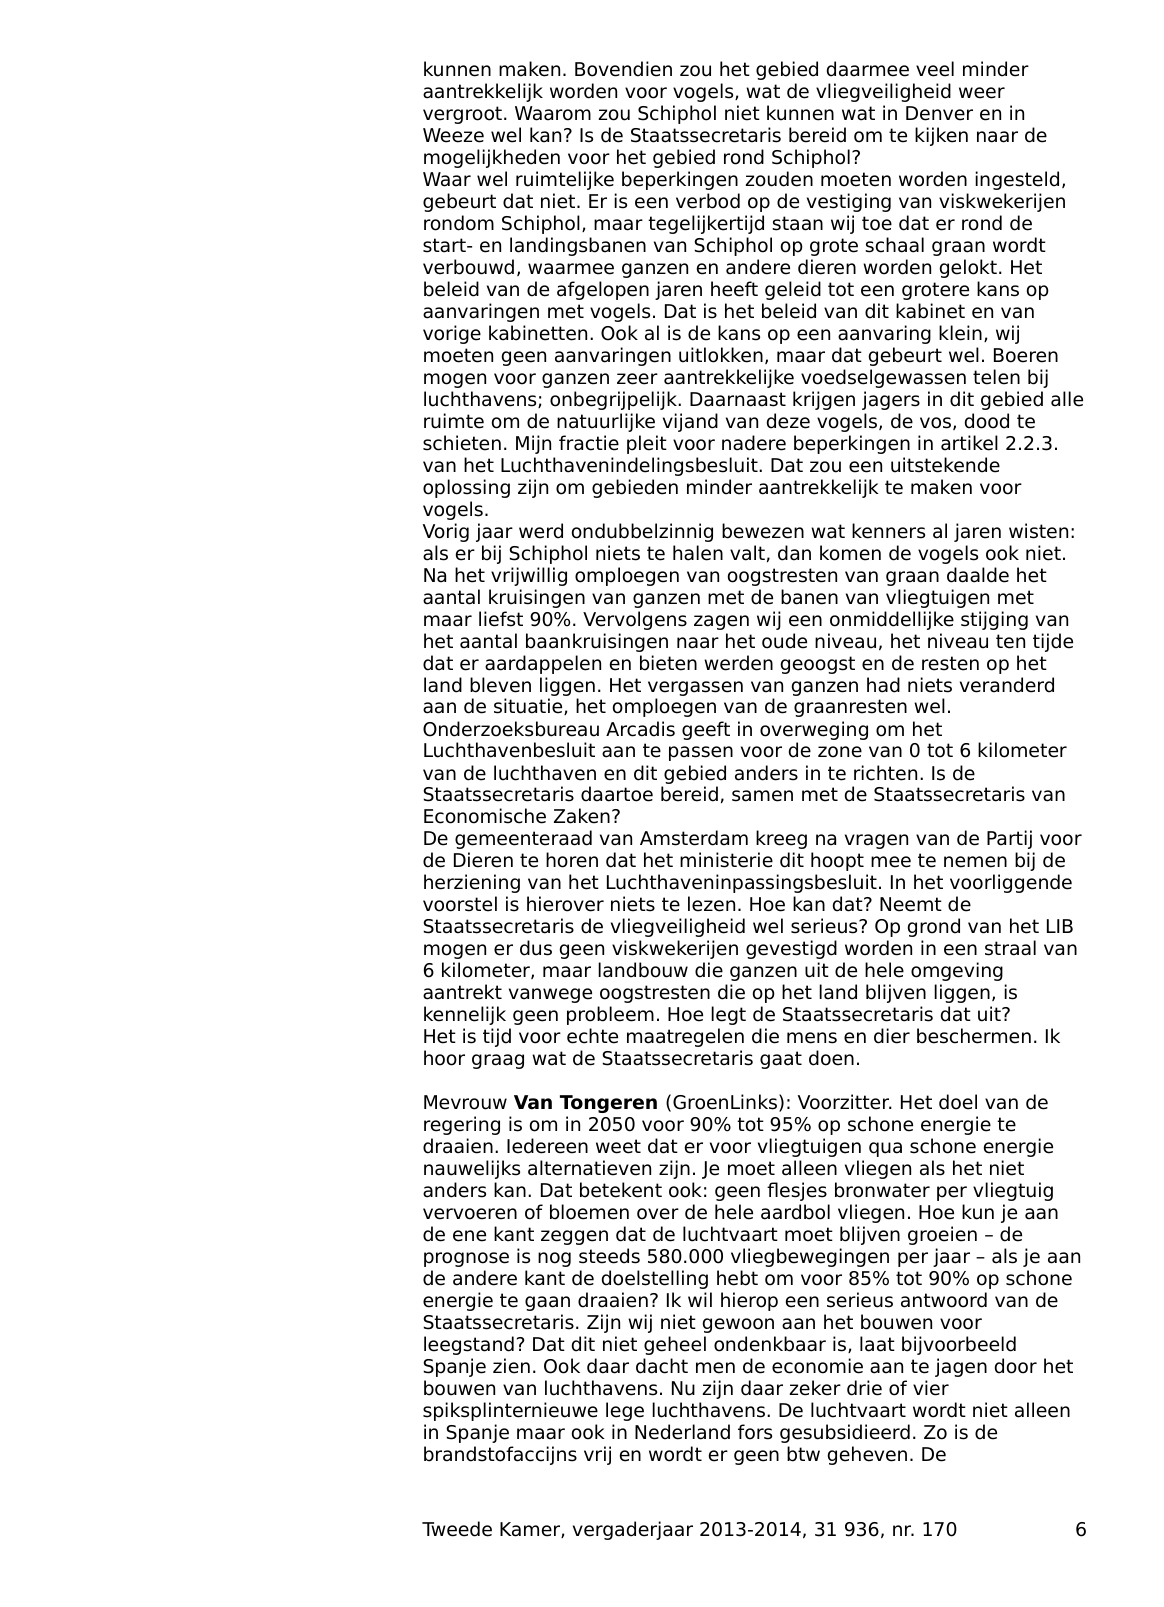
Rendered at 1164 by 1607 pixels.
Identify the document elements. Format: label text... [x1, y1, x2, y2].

text Mevrouw Van Tongeren (GroenLinks): Voorzitter. Het doel van de regering is om in 2050 voor 90% tot 95% op schone energie te draaien. Iedereen weet dat er voor vliegtuigen qua schone energie nauwelijks alternatieven zijn. Je moet alleen vliegen als het niet anders kan. Dat betekent ook: geen flesjes bronwater per vliegtuig vervoeren of bloemen over de hele aardbol vliegen. Hoe kun je aan de ene kant zeggen dat de luchtvaart moet blijven groeien – de prognose is nog steeds 580.000 vliegbewegingen per jaar – als je aan de andere kant de doelstelling hebt om voor 85% tot 90% op schone energie te gaan draaien? Ik wil hierop een serieus antwoord van de Staatssecretaris. Zijn wij niet gewoon aan het bouwen voor leegstand? Dat dit niet geheel ondenkbaar is, laat bijvoorbeeld Spanje zien. Ook daar dacht men de economie aan te jagen door het bouwen van luchthavens. Nu zijn daar zeker drie of vier spiksplinternieuwe lege luchthavens. De luchtvaart wordt niet alleen in Spanje maar ook in Nederland fors gesubsidieerd. Zo is de brandstofaccijns vrij en wordt er geen btw geheven. De [422, 1092, 1087, 1466]
text kunnen maken. Bovendien zou het gebied daarmee veel minder aantrekkelijk worden voor vogels, wat de vliegveiligheid weer vergroot. Waarom zou Schiphol niet kunnen wat in Denver en in Weeze wel kan? Is de Staatssecretaris bereid om te kijken naar de mogelijkheden voor het gebied rond Schiphol? [422, 59, 1087, 169]
text Vorig jaar werd ondubbelzinnig bewezen wat kenners al jaren wisten: als er bij Schiphol niets te halen valt, dan komen de vogels ook niet. Na het vrijwillig omploegen van oogstresten van graan daalde het aantal kruisingen van ganzen met de banen van vliegtuigen met maar liefst 90%. Vervolgens zagen wij een onmiddellijke stijging van het aantal baankruisingen naar het oude niveau, het niveau ten tijde dat er aardappelen en bieten werden geoogst en de resten op het land bleven liggen. Het vergassen van ganzen had niets veranderd aan de situatie, het omploegen van de graanresten wel. Onderzoeksbureau Arcadis geeft in overweging om het Luchthavenbesluit aan te passen voor de zone van 0 tot 6 kilometer van de luchthaven en dit gebied anders in te richten. Is de Staatssecretaris daartoe bereid, samen met de Staatssecretaris van Economische Zaken? [422, 521, 1087, 828]
text De gemeenteraad van Amsterdam kreeg na vragen van de Partij voor de Dieren te horen dat het ministerie dit hoopt mee te nemen bij de herziening van het Luchthaveninpassingsbesluit. In het voorliggende voorstel is hierover niets te lezen. Hoe kan dat? Neemt de Staatssecretaris de vliegveiligheid wel serieus? Op grond van het LIB mogen er dus geen viskwekerijen gevestigd worden in een straal van 6 kilometer, maar landbouw die ganzen uit de hele omgeving aantrekt vanwege oogstresten die op het land blijven liggen, is kennelijk geen probleem. Hoe legt de Staatssecretaris dat uit? [422, 828, 1087, 1026]
text Het is tijd voor echte maatregelen die mens en dier beschermen. Ik hoor graag wat de Staatssecretaris gaat doen. [422, 1026, 1087, 1070]
text Waar wel ruimtelijke beperkingen zouden moeten worden ingesteld, gebeurt dat niet. Er is een verbod op de vestiging van viskwekerijen rondom Schiphol, maar tegelijkertijd staan wij toe dat er rond de start- en landingsbanen van Schiphol op grote schaal graan wordt verbouwd, waarmee ganzen en andere dieren worden gelokt. Het beleid van de afgelopen jaren heeft geleid tot een grotere kans op aanvaringen met vogels. Dat is het beleid van dit kabinet en van vorige kabinetten. Ook al is de kans op een aanvaring klein, wij moeten geen aanvaringen uitlokken, maar dat gebeurt wel. Boeren mogen voor ganzen zeer aantrekkelijke voedselgewassen telen bij luchthavens; onbegrijpelijk. Daarnaast krijgen jagers in dit gebied alle ruimte om de natuurlijke vijand van deze vogels, de vos, dood te schieten. Mijn fractie pleit voor nadere beperkingen in artikel 2.2.3. van het Luchthavenindelingsbesluit. Dat zou een uitstekende oplossing zijn om gebieden minder aantrekkelijk te maken voor vogels. [422, 169, 1087, 521]
